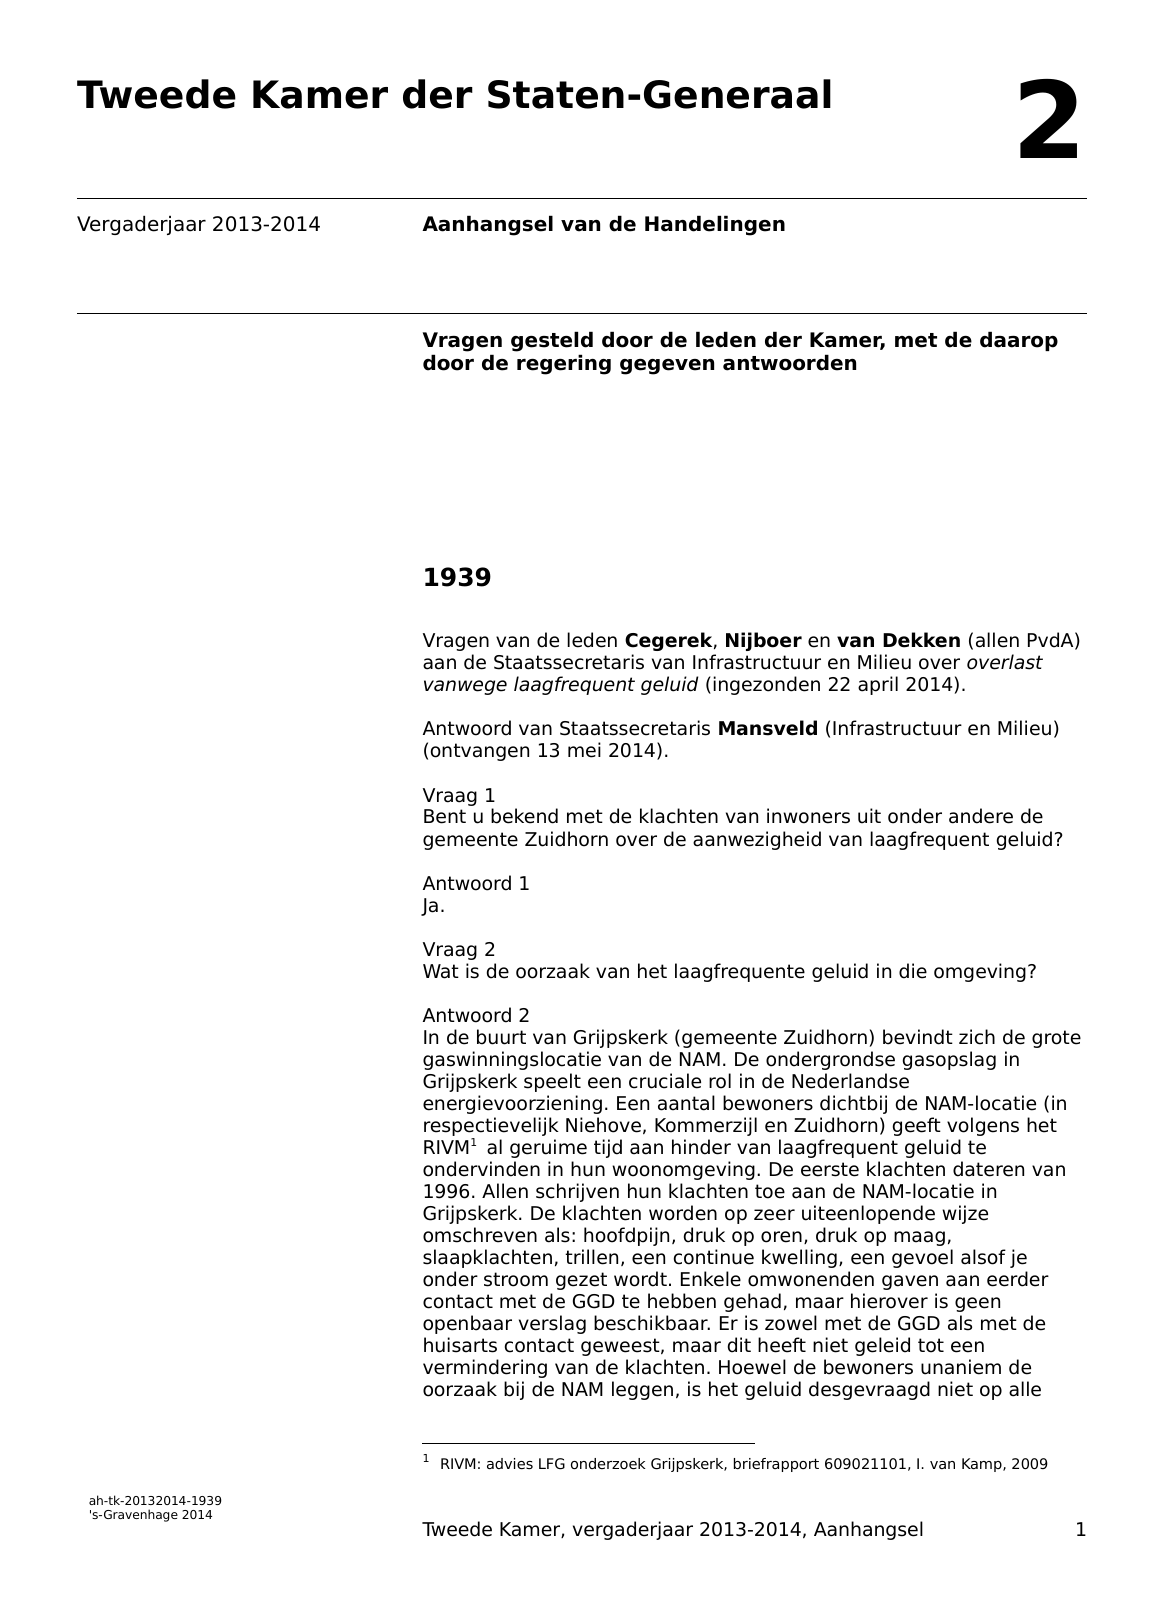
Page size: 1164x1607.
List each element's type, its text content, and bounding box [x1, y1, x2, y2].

text Antwoord van Staatssecretaris Mansveld (Infrastructuur en Milieu) (ontvangen 13 mei 2014). [422, 718, 1087, 762]
text In de buurt van Grijpskerk (gemeente Zuidhorn) bevindt zich de grote gaswinningslocatie van de NAM. De ondergrondse gasopslag in Grijpskerk speelt een cruciale rol in de Nederlandse energievoorziening. Een aantal bewoners dichtbij de NAM-locatie (in respectievelijk Niehove, Kommerzijl en Zuidhorn) geeft volgens het RIVM al geruime tijd aan hinder van laagfrequent geluid te ondervinden in hun woonomgeving. De eerste klachten dateren van 1996. Allen schrijven hun klachten toe aan de NAM-locatie in Grijpskerk. De klachten worden op zeer uiteenlopende wijze omschreven als: hoofdpijn, druk op oren, druk op maag, slaapklachten, trillen, een continue kwelling, een gevoel alsof je onder stroom gezet wordt. Enkele omwonenden gaven aan eerder contact met de GGD te hebben gehad, maar hierover is geen openbaar verslag beschikbaar. Er is zowel met de GGD als met de huisarts contact geweest, maar dit heeft niet geleid tot een vermindering van de klachten. Hoewel de bewoners unaniem de oorzaak bij de NAM leggen, is het geluid desgevraagd niet op alle [422, 1027, 1087, 1401]
text RIVM: advies LFG onderzoek Grijpskerk, briefrapport 609021101, I. van Kamp, 2009 [422, 1452, 1087, 1474]
text Ja. [422, 894, 1087, 917]
text ah-tk-20132014-1939 [88, 1494, 323, 1508]
text 's-Gravenhage 2014 [88, 1508, 323, 1522]
text Antwoord 2 [422, 1005, 1087, 1027]
table_cell Vragen gesteld door de leden der Kamer, met de daarop door de regering gegeven antwoorden [422, 314, 1087, 375]
table_cell Aanhangsel van de Handelingen [422, 199, 1087, 313]
table_cell [77, 314, 422, 375]
table_header 2 [886, 59, 1087, 198]
text Bent u bekend met de klachten van inwoners uit onder andere de gemeente Zuidhorn over de aanwezigheid van laagfrequent geluid? [422, 806, 1087, 850]
text 1939 [422, 563, 1087, 592]
text Vraag 2 [422, 939, 1087, 961]
table_header Tweede Kamer der Staten-Generaal [77, 59, 886, 198]
text Vraag 1 [422, 784, 1087, 806]
text Antwoord 1 [422, 873, 1087, 894]
table_cell Vergaderjaar 2013-2014 [77, 199, 422, 313]
text Vragen van de leden Cegerek, Nijboer en van Dekken (allen PvdA) aan de Staatssecretaris van Infrastructuur en Milieu over overlast vanwege laagfrequent geluid (ingezonden 22 april 2014). [422, 630, 1087, 696]
text Wat is de oorzaak van het laagfrequente geluid in die omgeving? [422, 961, 1087, 983]
